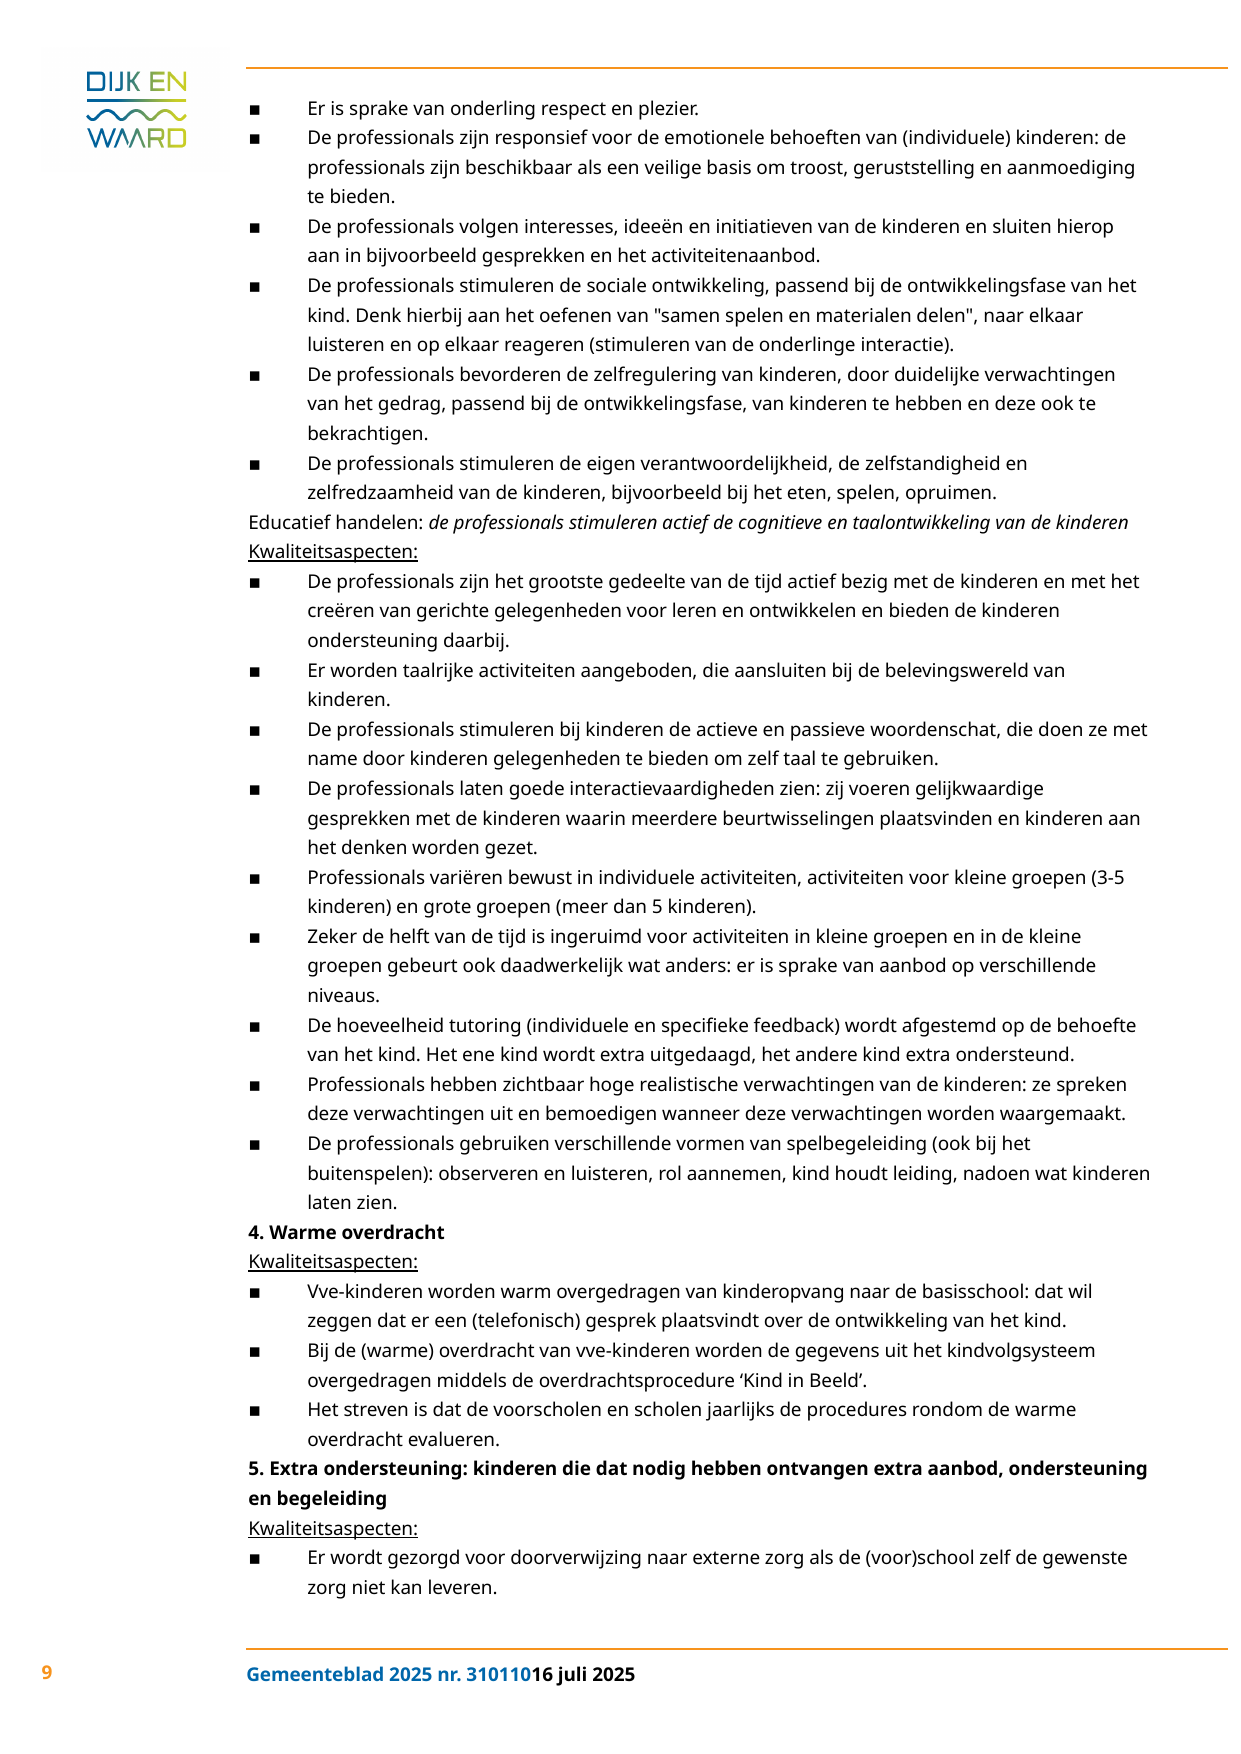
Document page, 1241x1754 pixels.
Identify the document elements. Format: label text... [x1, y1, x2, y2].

list Zeker de helft van de tijd is ingeruimd voor activiteiten in kleine groepen en in de kleine groepen gebeurt ook daadwerkelijk wat anders: er is sprake van aanbod op verschillende niveaus. [248, 923, 1152, 1008]
list De professionals volgen interesses, ideeën en initiatieven van de kinderen en sluiten hierop aan in bijvoorbeeld gesprekken en het activiteitenaanbod. [248, 213, 1152, 268]
text 5. Extra ondersteuning: kinderen die dat nodig hebben ontvangen extra aanbod, ondersteuning en begeleiding [248, 1456, 1152, 1511]
text 4. Warme overdracht [248, 1219, 1152, 1245]
list De professionals zijn responsief voor de emotionele behoeften van (individuele) kinderen: de professionals zijn beschikbaar als een veilige basis om troost, geruststelling en aanmoediging te bieden. [248, 124, 1152, 209]
list De professionals laten goede interactievaardigheden zien: zij voeren gelijkwaardige gesprekken met de kinderen waarin meerdere beurtwisselingen plaatsvinden en kinderen aan het denken worden gezet. [248, 775, 1152, 860]
list De professionals stimuleren de sociale ontwikkeling, passend bij de ontwikkelingsfase van het kind. Denk hierbij aan het oefenen van "samen spelen en materialen delen", naar elkaar luisteren en op elkaar reageren (stimuleren van de onderlinge interactie). [248, 272, 1152, 357]
list Professionals variëren bewust in individuele activiteiten, activiteiten voor kleine groepen (3-5 kinderen) en grote groepen (meer dan 5 kinderen). [248, 864, 1152, 919]
list De professionals stimuleren de eigen verantwoordelijkheid, de zelfstandigheid en zelfredzaamheid van de kinderen, bijvoorbeeld bij het eten, spelen, opruimen. [248, 450, 1152, 505]
text Educatief handelen: de professionals stimuleren actief de cognitieve en taalontwikkeling van de kinderen [248, 509, 1152, 535]
list De hoeveelheid tutoring (individuele en specifieke feedback) wordt afgestemd op de behoefte van het kind. Het ene kind wordt extra uitgedaagd, het andere kind extra ondersteund. [248, 1012, 1152, 1067]
list Er worden taalrijke activiteiten aangeboden, die aansluiten bij de belevingswereld van kinderen. [248, 657, 1152, 712]
list De professionals gebruiken verschillende vormen van spelbegeleiding (ook bij het buitenspelen): observeren en luisteren, rol aannemen, kind houdt leiding, nadoen wat kinderen laten zien. [248, 1130, 1152, 1215]
list Bij de (warme) overdracht van vve-kinderen worden de gegevens uit het kindvolgsysteem overgedragen middels de overdrachtsprocedure ‘Kind in Beeld’. [248, 1337, 1152, 1393]
list De professionals stimuleren bij kinderen de actieve en passieve woordenschat, die doen ze met name door kinderen gelegenheden te bieden om zelf taal te gebruiken. [248, 716, 1152, 771]
list Er wordt gezorgd voor doorverwijzing naar externe zorg als de (voor)school zelf de gewenste zorg niet kan leveren. [248, 1544, 1152, 1600]
text Kwaliteitsaspecten: [248, 538, 1152, 564]
text Kwaliteitsaspecten: [248, 1515, 1152, 1541]
list Het streven is dat de voorscholen en scholen jaarlijks de procedures rondom de warme overdracht evalueren. [248, 1396, 1152, 1452]
list Er is sprake van onderling respect en plezier. [248, 95, 1152, 121]
text Kwaliteitsaspecten: [248, 1248, 1152, 1274]
list De professionals bevorderen de zelfregulering van kinderen, door duidelijke verwachtingen van het gedrag, passend bij de ontwikkelingsfase, van kinderen te hebben en deze ook te bekrachtigen. [248, 361, 1152, 446]
list Professionals hebben zichtbaar hoge realistische verwachtingen van de kinderen: ze spreken deze verwachtingen uit en bemoedigen wanneer deze verwachtingen worden waargemaakt. [248, 1071, 1152, 1126]
list De professionals zijn het grootste gedeelte van de tijd actief bezig met de kinderen en met het creëren van gerichte gelegenheden voor leren en ontwikkelen en bieden de kinderen ondersteuning daarbij. [248, 568, 1152, 653]
list Vve-kinderen worden warm overgedragen van kinderopvang naar de basisschool: dat wil zeggen dat er een (telefonisch) gesprek plaatsvindt over de ontwikkeling van het kind. [248, 1278, 1152, 1333]
picture [41, 47, 231, 172]
